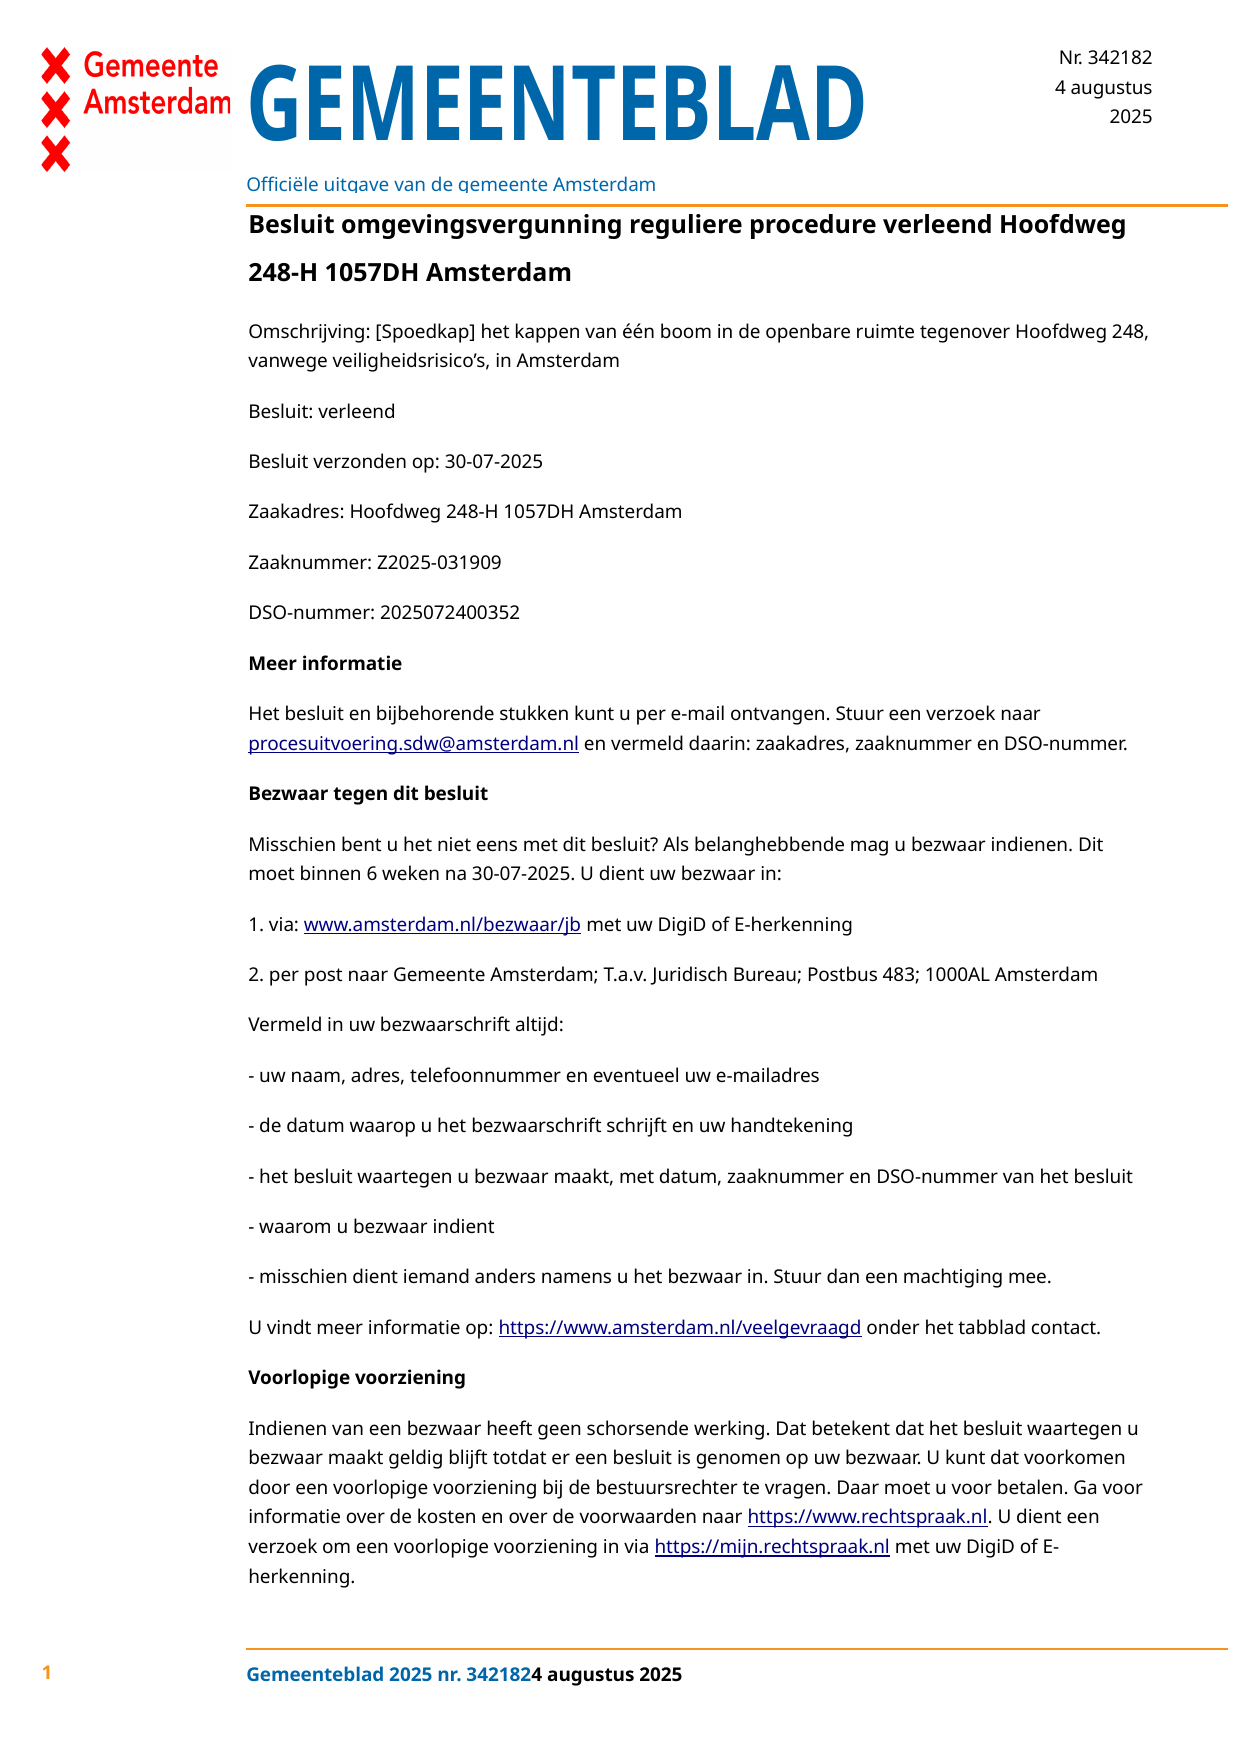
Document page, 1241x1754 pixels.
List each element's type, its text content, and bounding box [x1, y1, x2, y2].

text Het besluit en bijbehorende stukken kunt u per e-mail ontvangen. Stuur een verzoek naar procesuitvoering.sdw@amsterdam.nl en vermeld daarin: zaakadres, zaaknummer en DSO-nummer. [248, 700, 1152, 756]
text Voorlopige voorziening [248, 1364, 1152, 1390]
text Zaakadres: Hoofdweg 248-H 1057DH Amsterdam [248, 499, 1152, 524]
text U vindt meer informatie op: https://www.amsterdam.nl/veelgevraagd onder het tabblad contact. [248, 1314, 1152, 1340]
picture [41, 47, 231, 172]
text Misschien bent u het niet eens met dit besluit? Als belanghebbende mag u bezwaar indienen. Dit moet binnen 6 weken na 30-07-2025. U dient uw bezwaar in: [248, 831, 1152, 886]
text Meer informatie [248, 650, 1152, 676]
text Besluit: verleend [248, 398, 1152, 424]
text - uw naam, adres, telefoonnummer en eventueel uw e-mailadres [248, 1062, 1152, 1088]
text - waarom u bezwaar indient [248, 1213, 1152, 1239]
text - misschien dient iemand anders namens u het bezwaar in. Stuur dan een machtiging mee. [248, 1264, 1152, 1289]
text 1. via: www.amsterdam.nl/bezwaar/jb met uw DigiD of E-herkenning [248, 911, 1152, 937]
text 2. per post naar Gemeente Amsterdam; T.a.v. Juridisch Bureau; Postbus 483; 1000AL Amsterdam [248, 961, 1152, 987]
text Indienen van een bezwaar heeft geen schorsende werking. Dat betekent dat het besluit waartegen u bezwaar maakt geldig blijft totdat er een besluit is genomen op uw bezwaar. U kunt dat voorkomen door een voorlopige voorziening bij de bestuursrechter te vragen. Daar moet u voor betalen. Ga voor informatie over de kosten en over de voorwaarden naar https://www.rechtspraak.nl. U dient een verzoek om een voorlopige voorziening in via https://mijn.rechtspraak.nl met uw DigiD of E-herkenning. [248, 1415, 1152, 1589]
text Vermeld in uw bezwaarschrift altijd: [248, 1012, 1152, 1037]
text Bezwaar tegen dit besluit [248, 780, 1152, 806]
text Omschrijving: [Spoedkap] het kappen van één boom in de openbare ruimte tegenover Hoofdweg 248, vanwege veiligheidsrisico’s, in Amsterdam [248, 318, 1152, 373]
text - het besluit waartegen u bezwaar maakt, met datum, zaaknummer en DSO-nummer van het besluit [248, 1163, 1152, 1189]
text Besluit omgevingsvergunning reguliere procedure verleend Hoofdweg 248-H 1057DH Amsterdam [248, 207, 1152, 288]
text - de datum waarop u het bezwaarschrift schrijft en uw handtekening [248, 1112, 1152, 1138]
text DSO-nummer: 2025072400352 [248, 599, 1152, 625]
text Besluit verzonden op: 30-07-2025 [248, 448, 1152, 474]
text Zaaknummer: Z2025-031909 [248, 549, 1152, 575]
